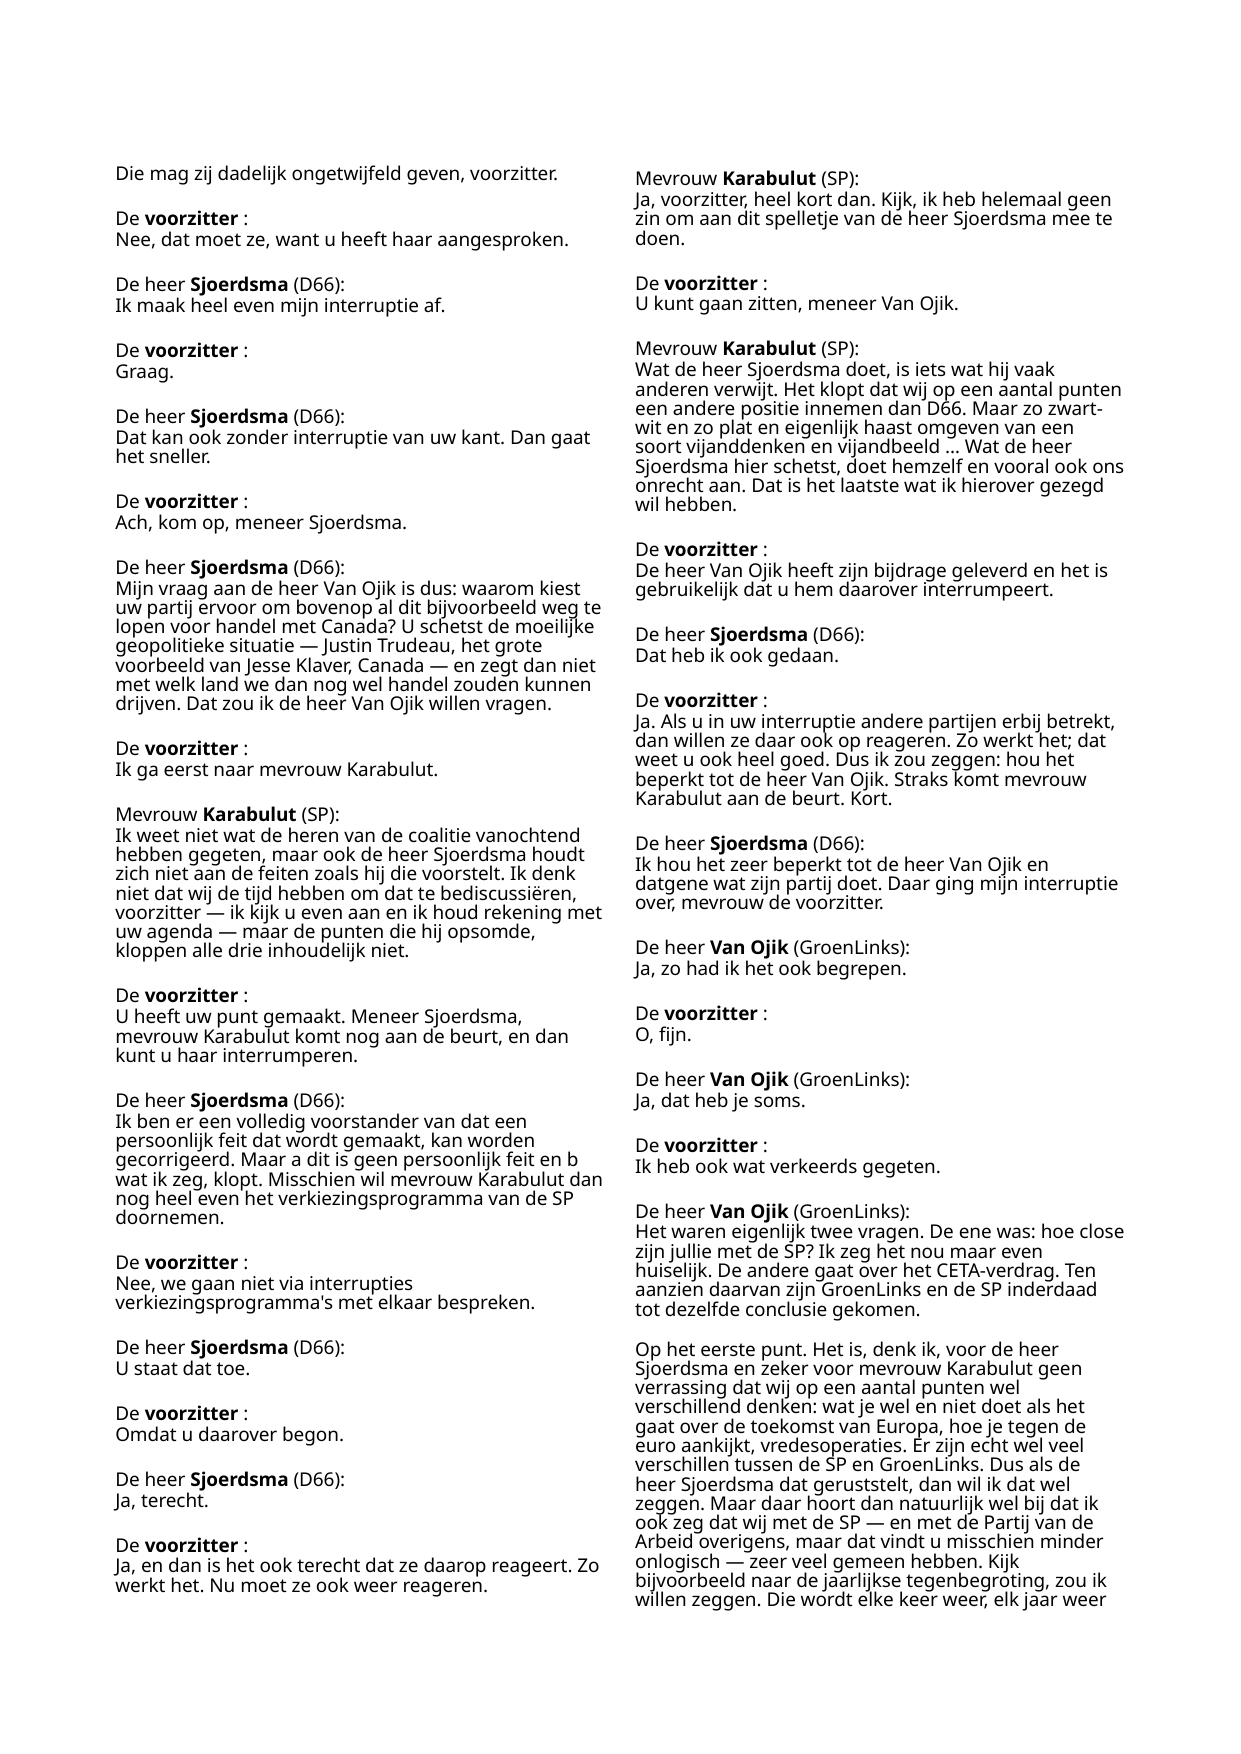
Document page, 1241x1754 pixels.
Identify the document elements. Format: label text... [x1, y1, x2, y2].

text Ja. Als u in uw interruptie andere partijen erbij betrekt, dan willen ze daar ook op reageren. Zo werkt het; dat weet u ook heel goed. Dus ik zou zeggen: hou het beperkt tot de heer Van Ojik. Straks komt mevrouw Karabulut aan de beurt. Kort. [635, 713, 1125, 809]
text De heer Van Ojik (GroenLinks): [635, 1198, 1125, 1223]
text Ik maak heel even mijn interruptie af. [115, 297, 605, 316]
text De heer Sjoerdsma (D66): [115, 1466, 605, 1492]
text Mevrouw Karabulut (SP): [115, 801, 605, 827]
text Dat kan ook zonder interruptie van uw kant. Dan gaat het sneller. [115, 429, 605, 467]
text Wat de heer Sjoerdsma doet, is iets wat hij vaak anderen verwijt. Het klopt dat wij op een aantal punten een andere positie innemen dan D66. Maar zo zwart-wit en zo plat en eigenlijk haast omgeven van een soort vijanddenken en vijandbeeld … Wat de heer Sjoerdsma hier schetst, doet hemzelf en vooral ook ons onrecht aan. Dat is het laatste wat ik hierover gezegd wil hebben. [635, 361, 1125, 515]
text U staat dat toe. [115, 1360, 605, 1379]
text De voorzitter : [115, 983, 605, 1008]
text De heer Sjoerdsma (D66): [115, 271, 605, 297]
text Die mag zij dadelijk ongetwijfeld geven, voorzitter. [115, 165, 605, 184]
text De heer Sjoerdsma (D66): [115, 1334, 605, 1360]
text De voorzitter : [115, 488, 605, 514]
text De heer Van Ojik heeft zijn bijdrage geleverd en het is gebruikelijk dat u hem daarover interrumpeert. [635, 562, 1125, 601]
text Ik ben er een volledig voorstander van dat een persoonlijk feit dat wordt gemaakt, kan worden gecorrigeerd. Maar a dit is geen persoonlijk feit en b wat ik zeg, klopt. Misschien wil mevrouw Karabulut dan nog heel even het verkiezingsprogramma van de SP doornemen. [115, 1113, 605, 1228]
text Nee, dat moet ze, want u heeft haar aangesproken. [115, 231, 605, 250]
text De voorzitter : [115, 337, 605, 363]
text Ach, kom op, meneer Sjoerdsma. [115, 514, 605, 533]
text De heer Sjoerdsma (D66): [115, 403, 605, 429]
text De heer Sjoerdsma (D66): [635, 621, 1125, 647]
text De voorzitter : [635, 536, 1125, 562]
text De heer Sjoerdsma (D66): [115, 1087, 605, 1113]
text Ik weet niet wat de heren van de coalitie vanochtend hebben gegeten, maar ook de heer Sjoerdsma houdt zich niet aan de feiten zoals hij die voorstelt. Ik denk niet dat wij de tijd hebben om dat te bediscussiëren, voorzitter — ik kijk u even aan en ik houd rekening met uw agenda — maar de punten die hij opsomde, kloppen alle drie inhoudelijk niet. [115, 827, 605, 962]
text Ja, terecht. [115, 1492, 605, 1511]
text De voorzitter : [635, 687, 1125, 713]
text De voorzitter : [115, 1532, 605, 1557]
text Ik heb ook wat verkeerds gegeten. [635, 1158, 1125, 1177]
text U heeft uw punt gemaakt. Meneer Sjoerdsma, mevrouw Karabulut komt nog aan de beurt, en dan kunt u haar interrumperen. [115, 1008, 605, 1066]
text Omdat u daarover begon. [115, 1426, 605, 1445]
text Graag. [115, 363, 605, 382]
text Ja, en dan is het ook terecht dat ze daarop reageert. Zo werkt het. Nu moet ze ook weer reageren. [115, 1557, 605, 1596]
text De voorzitter : [635, 1132, 1125, 1158]
text Ja, voorzitter, heel kort dan. Kijk, ik heb helemaal geen zin om aan dit spelletje van de heer Sjoerdsma mee te doen. [635, 191, 1125, 249]
text De voorzitter : [115, 1249, 605, 1275]
text Ik ga eerst naar mevrouw Karabulut. [115, 761, 605, 780]
text De heer Sjoerdsma (D66): [635, 830, 1125, 856]
text De voorzitter : [635, 1000, 1125, 1026]
text De voorzitter : [115, 205, 605, 231]
text U kunt gaan zitten, meneer Van Ojik. [635, 295, 1125, 315]
text Nee, we gaan niet via interrupties verkiezingsprogramma's met elkaar bespreken. [115, 1275, 605, 1313]
text Mevrouw Karabulut (SP): [635, 165, 1125, 191]
text Ik hou het zeer beperkt tot de heer Van Ojik en datgene wat zijn partij doet. Daar ging mijn interruptie over, mevrouw de voorzitter. [635, 856, 1125, 914]
text O, fijn. [635, 1026, 1125, 1045]
text Ja, dat heb je soms. [635, 1092, 1125, 1111]
text Ja, zo had ik het ook begrepen. [635, 960, 1125, 979]
text De voorzitter : [115, 735, 605, 761]
text De heer Van Ojik (GroenLinks): [635, 934, 1125, 960]
text Mijn vraag aan de heer Van Ojik is dus: waarom kiest uw partij ervoor om bovenop al dit bijvoorbeeld weg te lopen voor handel met Canada? U schetst de moeilijke geopolitieke situatie — Justin Trudeau, het grote voorbeeld van Jesse Klaver, Canada — en zegt dan niet met welk land we dan nog wel handel zouden kunnen drijven. Dat zou ik de heer Van Ojik willen vragen. [115, 579, 605, 714]
text De voorzitter : [635, 270, 1125, 295]
text De voorzitter : [115, 1400, 605, 1426]
text Mevrouw Karabulut (SP): [635, 336, 1125, 361]
text Dat heb ik ook gedaan. [635, 647, 1125, 666]
text Op het eerste punt. Het is, denk ik, voor de heer Sjoerdsma en zeker voor mevrouw Karabulut geen verrassing dat wij op een aantal punten wel verschillend denken: wat je wel en niet doet als het gaat over de toekomst van Europa, hoe je tegen de euro aankijkt, vredesoperaties. Er zijn echt wel veel verschillen tussen de SP en GroenLinks. Dus als de heer Sjoerdsma dat geruststelt, dan wil ik dat wel zeggen. Maar daar hoort dan natuurlijk wel bij dat ik ook zeg dat wij met de SP — en met de Partij van de Arbeid overigens, maar dat vindt u misschien minder onlogisch — zeer veel gemeen hebben. Kijk bijvoorbeeld naar de jaarlijkse tegenbegroting, zou ik willen zeggen. Die wordt elke keer weer, elk jaar weer [635, 1341, 1125, 1610]
text Het waren eigenlijk twee vragen. De ene was: hoe close zijn jullie met de SP? Ik zeg het nou maar even huiselijk. De andere gaat over het CETA-verdrag. Ten aanzien daarvan zijn GroenLinks en de SP inderdaad tot dezelfde conclusie gekomen. [635, 1223, 1125, 1320]
text De heer Sjoerdsma (D66): [115, 554, 605, 579]
text De heer Van Ojik (GroenLinks): [635, 1066, 1125, 1092]
